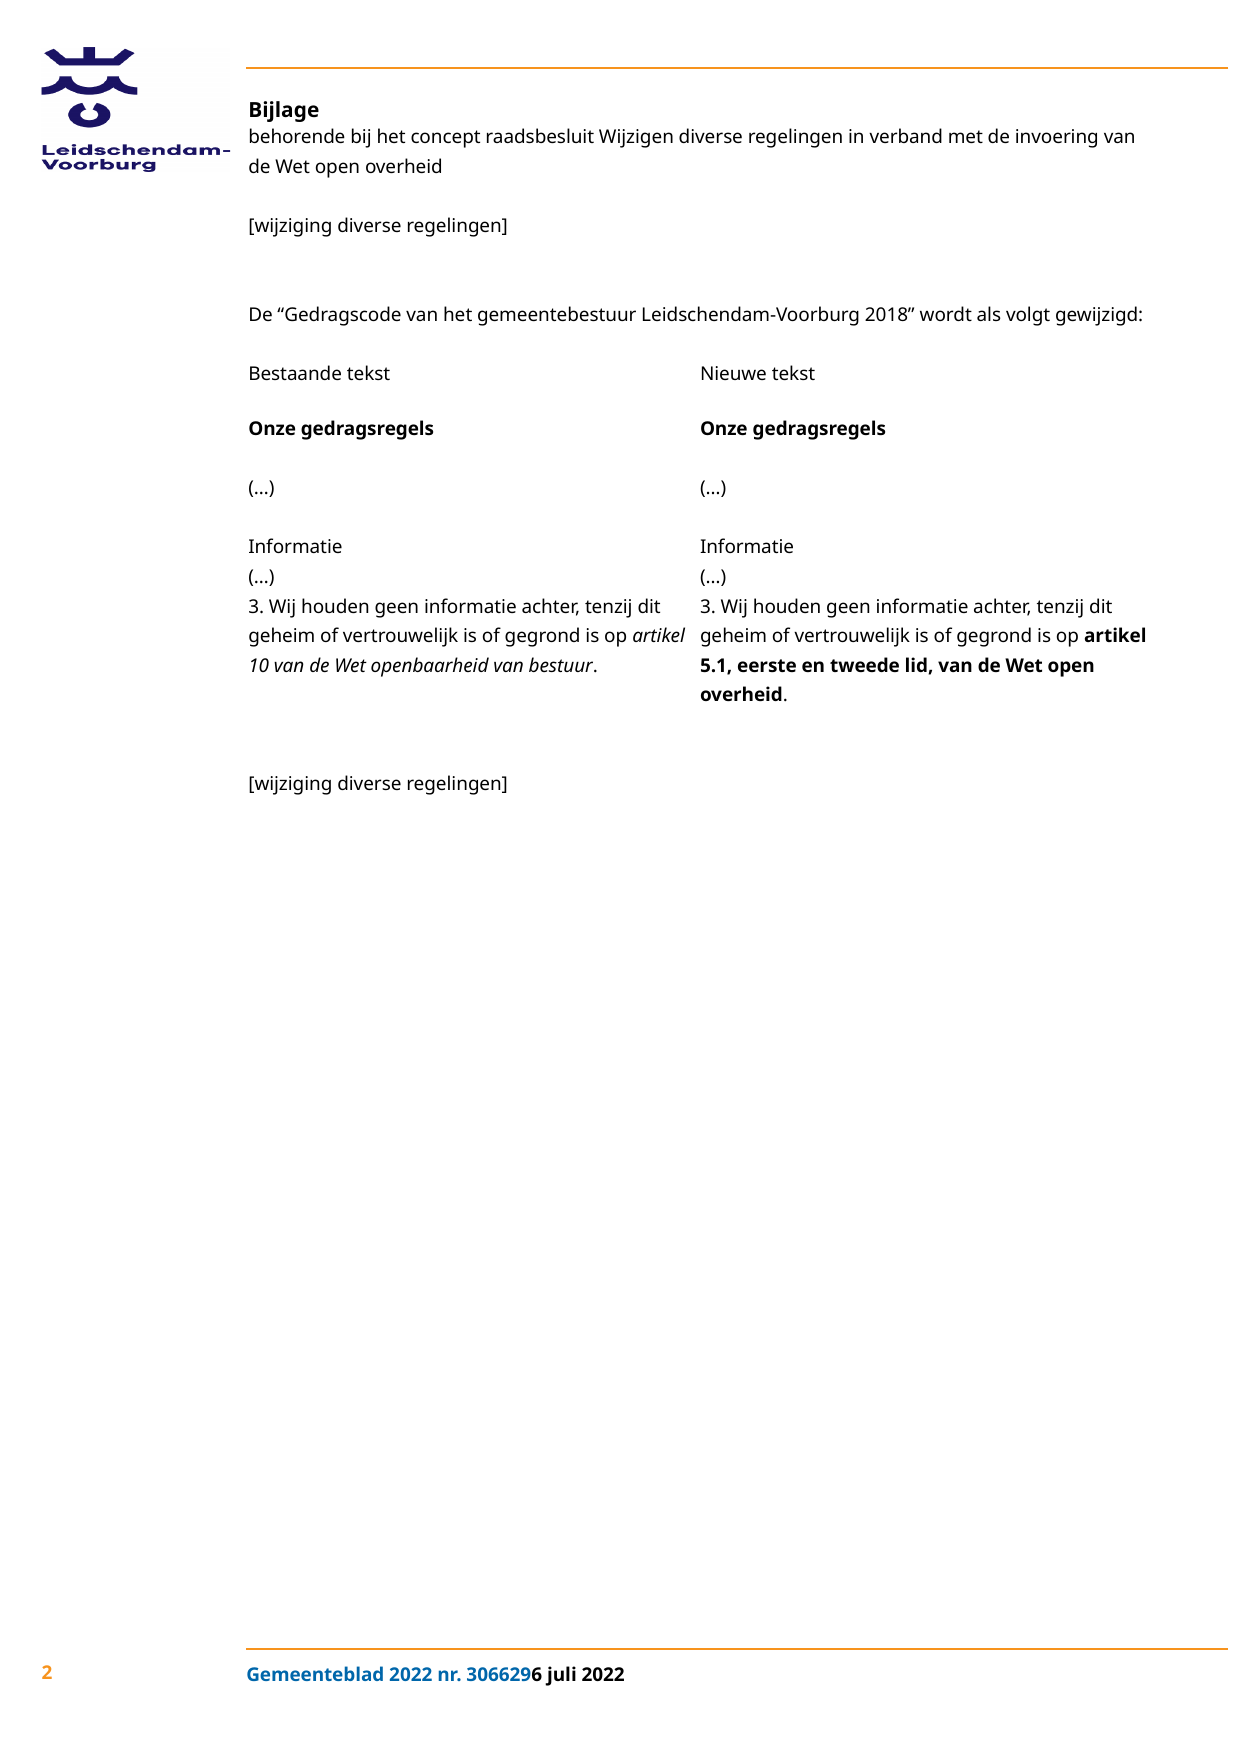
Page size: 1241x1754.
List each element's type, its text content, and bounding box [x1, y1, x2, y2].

text Bijlage [248, 95, 1152, 123]
picture [41, 47, 231, 172]
text behorende bij het concept raadsbesluit Wijzigen diverse regelingen in verband met de invoering van de Wet open overheid [248, 123, 1152, 179]
text [wijziging diverse regelingen] [248, 770, 1152, 796]
text [wijziging diverse regelingen] [248, 212, 1152, 238]
text De “Gedragscode van het gemeentebestuur Leidschendam-Voorburg 2018” wordt als volgt gewijzigd: [248, 301, 1152, 327]
table_cell Onze gedragsregels (…) Informatie (…) 3. Wij houden geen informatie achter, tenzij dit geheim of vertrouwelijk is of gegrond is op artikel 5.1, eerste en tweede lid, van de Wet open overheid. [700, 386, 1152, 707]
table_cell Onze gedragsregels (…) Informatie (…) 3. Wij houden geen informatie achter, tenzij dit geheim of vertrouwelijk is of gegrond is op artikel 10 van de Wet openbaarheid van bestuur. [248, 386, 700, 707]
table_header Nieuwe tekst [700, 360, 1152, 386]
table_header Bestaande tekst [248, 360, 700, 386]
